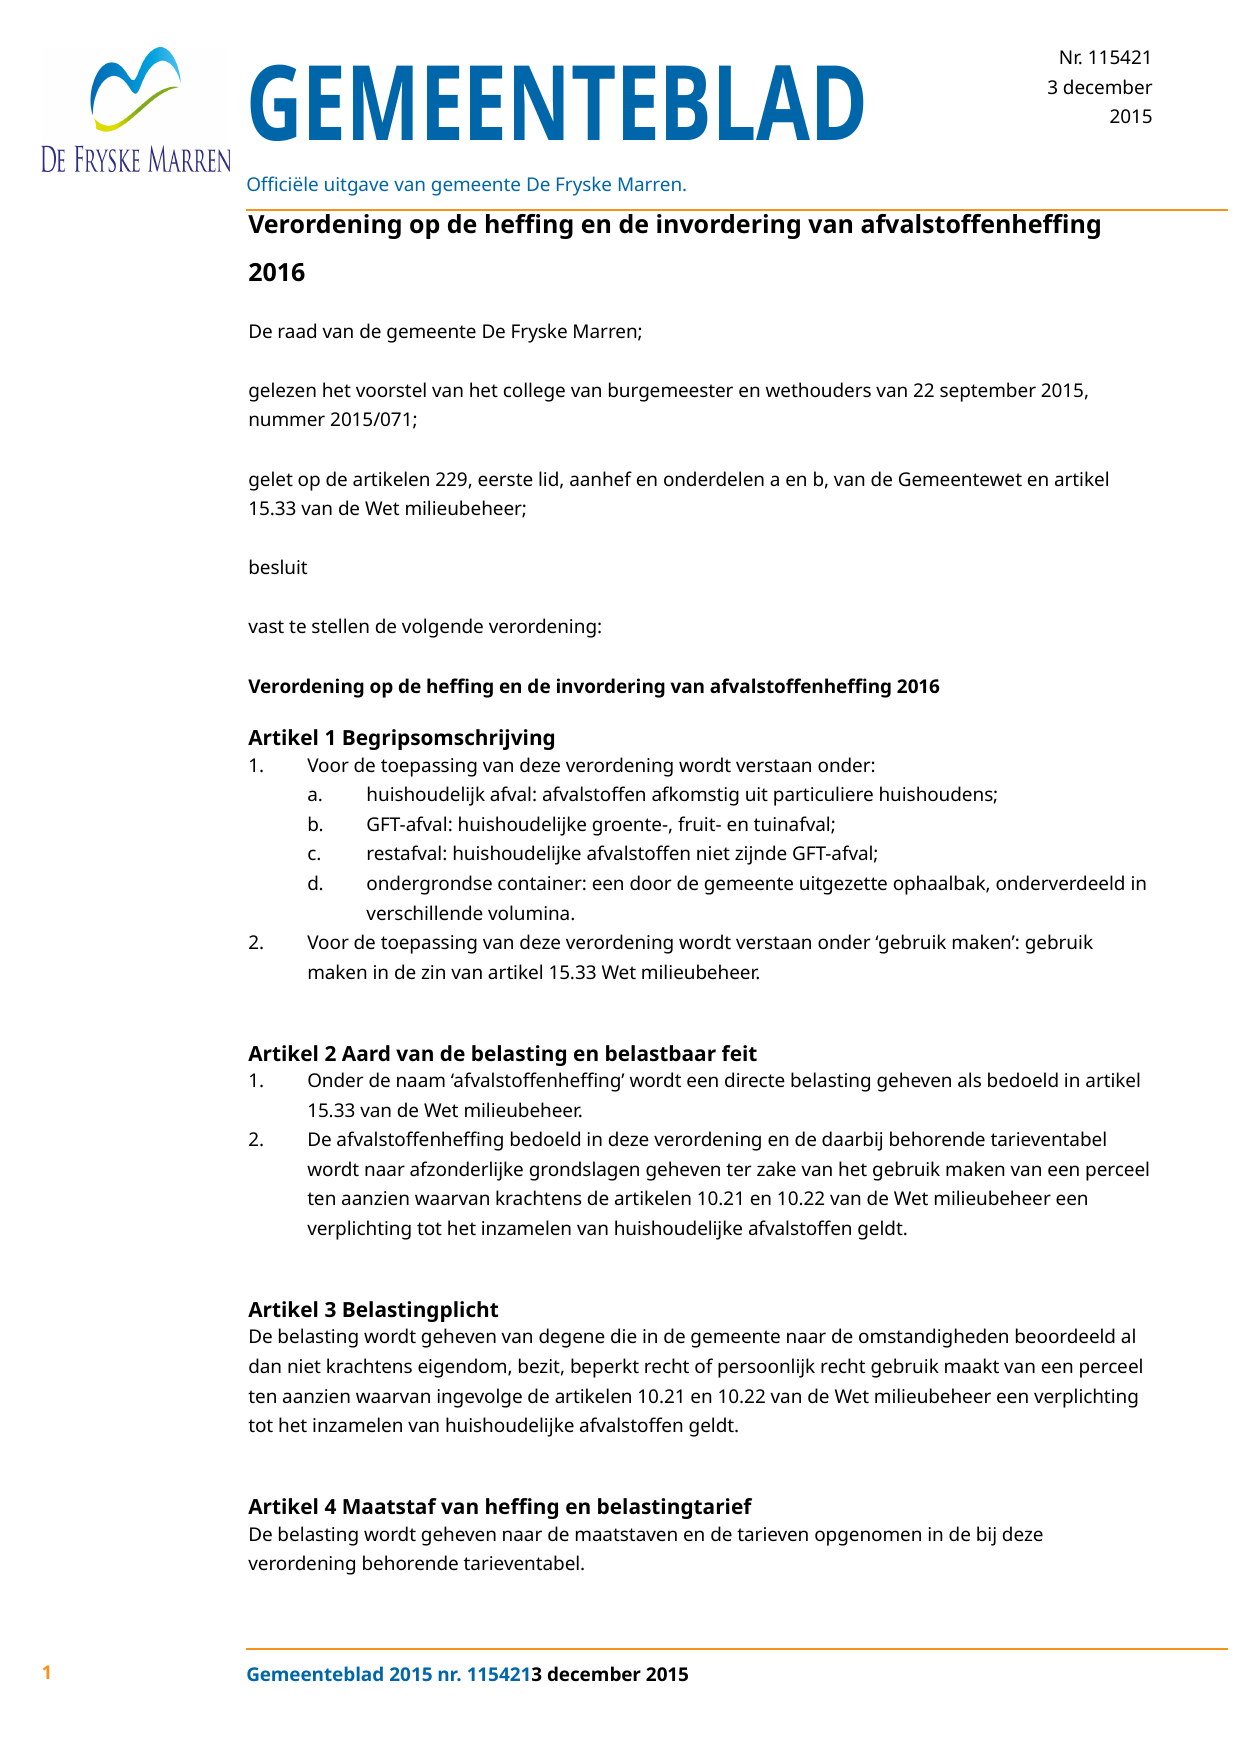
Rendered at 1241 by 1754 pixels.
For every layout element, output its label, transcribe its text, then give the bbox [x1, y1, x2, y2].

text vast te stellen de volgende verordening: [248, 614, 1152, 639]
text gelezen het voorstel van het college van burgemeester en wethouders van 22 september 2015, nummer 2015/071; [248, 377, 1152, 432]
list restafval: huishoudelijke afvalstoffen niet zijnde GFT-afval; [307, 841, 1152, 866]
picture [41, 47, 231, 172]
text Artikel 2 Aard van de belasting en belastbaar feit [248, 1039, 1152, 1067]
list Voor de toepassing van deze verordening wordt verstaan onder ‘gebruik maken’: gebruik maken in de zin van artikel 15.33 Wet milieubeheer. [248, 929, 1152, 984]
text De raad van de gemeente De Fryske Marren; [248, 318, 1152, 344]
list De afvalstoffenheffing bedoeld in deze verordening en de daarbij behorende tarieventabel wordt naar afzonderlijke grondslagen geheven ter zake van het gebruik maken van een perceel ten aanzien waarvan krachtens de artikelen 10.21 en 10.22 van de Wet milieubeheer een verplichting tot het inzamelen van huishoudelijke afvalstoffen geldt. [248, 1126, 1152, 1241]
text gelet op de artikelen 229, eerste lid, aanhef en onderdelen a en b, van de Gemeentewet en artikel 15.33 van de Wet milieubeheer; [248, 466, 1152, 521]
text De belasting wordt geheven naar de maatstaven en de tarieven opgenomen in de bij deze verordening behorende tarieventabel. [248, 1521, 1152, 1576]
list Voor de toepassing van deze verordening wordt verstaan onder: [248, 752, 1152, 777]
text Artikel 1 Begripsomschrijving [248, 723, 1152, 752]
text De belasting wordt geheven van degene die in de gemeente naar de omstandigheden beoordeeld al dan niet krachtens eigendom, bezit, beperkt recht of persoonlijk recht gebruik maakt van een perceel ten aanzien waarvan ingevolge de artikelen 10.21 en 10.22 van de Wet milieubeheer een verplichting tot het inzamelen van huishoudelijke afvalstoffen geldt. [248, 1324, 1152, 1438]
text Artikel 3 Belastingplicht [248, 1295, 1152, 1324]
list GFT-afval: huishoudelijke groente-, fruit- en tuinafval; [307, 811, 1152, 837]
list ondergrondse container: een door de gemeente uitgezette ophaalbak, onderverdeeld in verschillende volumina. [307, 870, 1152, 925]
text besluit [248, 554, 1152, 580]
text Verordening op de heffing en de invordering van afvalstoffenheffing 2016 [248, 673, 1152, 699]
text Verordening op de heffing en de invordering van afvalstoffenheffing 2016 [248, 211, 1152, 288]
list huishoudelijk afval: afvalstoffen afkomstig uit particuliere huishoudens; [307, 781, 1152, 807]
text Artikel 4 Maatstaf van heffing en belastingtarief [248, 1492, 1152, 1521]
list Onder de naam ‘afvalstoffenheffing’ wordt een directe belasting geheven als bedoeld in artikel 15.33 van de Wet milieubeheer. [248, 1067, 1152, 1123]
